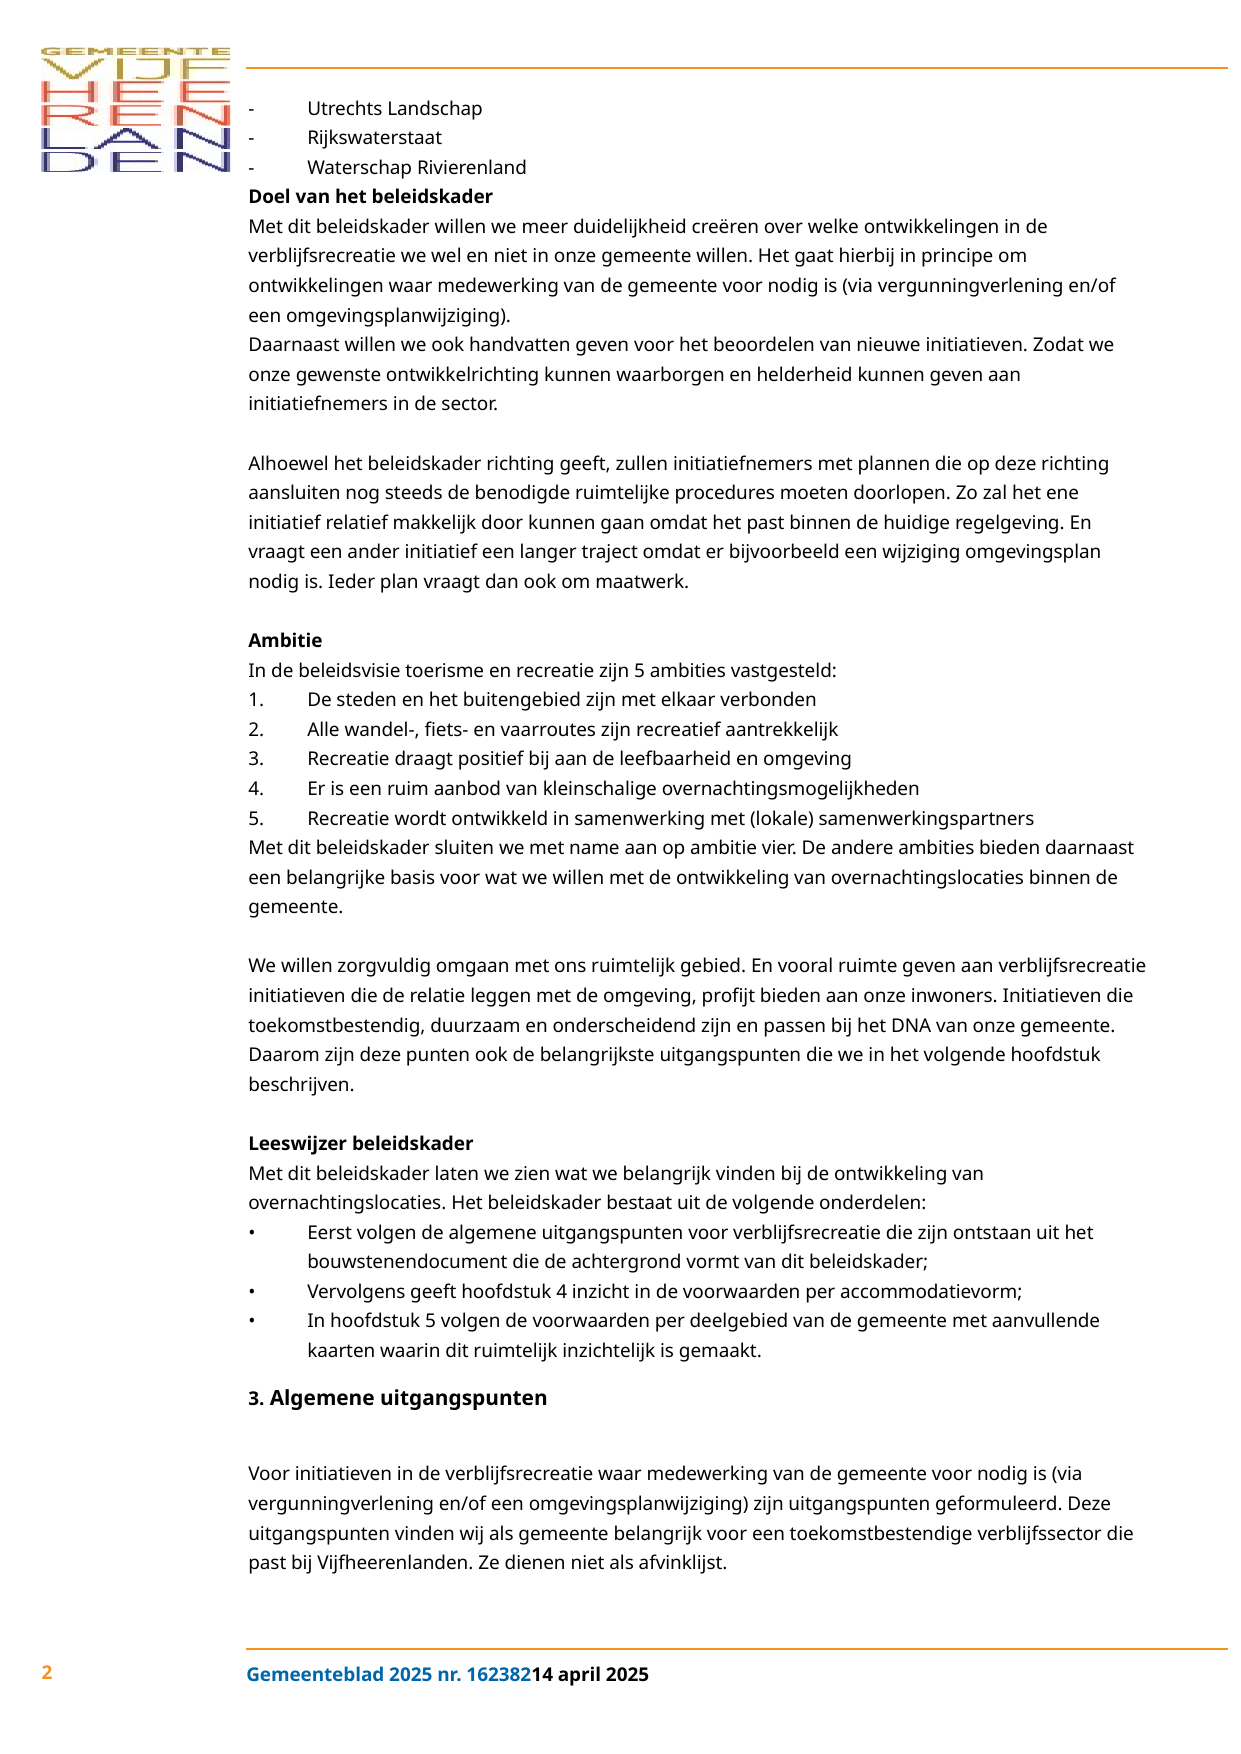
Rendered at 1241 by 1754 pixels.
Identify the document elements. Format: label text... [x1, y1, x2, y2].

text Met dit beleidskader sluiten we met name aan op ambitie vier. De andere ambities bieden daarnaast een belangrijke basis voor wat we willen met de ontwikkeling van overnachtingslocaties binnen de gemeente. [248, 834, 1152, 919]
list Recreatie draagt positief bij aan de leefbaarheid en omgeving [248, 746, 1152, 771]
text In de beleidsvisie toerisme en recreatie zijn 5 ambities vastgesteld: [248, 657, 1152, 683]
text 3. Algemene uitgangspunten [248, 1383, 1152, 1411]
text Daarnaast willen we ook handvatten geven voor het beoordelen van nieuwe initiatieven. Zodat we onze gewenste ontwikkelrichting kunnen waarborgen en helderheid kunnen geven aan initiatiefnemers in de sector. [248, 331, 1152, 416]
list In hoofdstuk 5 volgen de voorwaarden per deelgebied van de gemeente met aanvullende kaarten waarin dit ruimtelijk inzichtelijk is gemaakt. [248, 1308, 1152, 1363]
text Doel van het beleidskader [248, 183, 1152, 209]
list Er is een ruim aanbod van kleinschalige overnachtingsmogelijkheden [248, 775, 1152, 801]
text Leeswijzer beleidskader [248, 1130, 1152, 1156]
list Waterschap Rivierenland [248, 154, 1152, 180]
list Utrechts Landschap [248, 95, 1152, 121]
picture [41, 47, 231, 172]
text Voor initiatieven in de verblijfsrecreatie waar medewerking van de gemeente voor nodig is (via vergunningverlening en/of een omgevingsplanwijziging) zijn uitgangspunten geformuleerd. Deze uitgangspunten vinden wij als gemeente belangrijk voor een toekomstbestendige verblijfssector die past bij Vijfheerenlanden. Ze dienen niet als afvinklijst. [248, 1461, 1152, 1575]
list Vervolgens geeft hoofdstuk 4 inzicht in de voorwaarden per accommodatievorm; [248, 1278, 1152, 1304]
text We willen zorgvuldig omgaan met ons ruimtelijk gebied. En vooral ruimte geven aan verblijfsrecreatie initiatieven die de relatie leggen met de omgeving, profijt bieden aan onze inwoners. Initiatieven die toekomstbestendig, duurzaam en onderscheidend zijn en passen bij het DNA van onze gemeente. Daarom zijn deze punten ook de belangrijkste uitgangspunten die we in het volgende hoofdstuk beschrijven. [248, 953, 1152, 1097]
list Recreatie wordt ontwikkeld in samenwerking met (lokale) samenwerkingspartners [248, 805, 1152, 831]
list De steden en het buitengebied zijn met elkaar verbonden [248, 686, 1152, 712]
list Rijkswaterstaat [248, 124, 1152, 150]
text Met dit beleidskader laten we zien wat we belangrijk vinden bij de ontwikkeling van overnachtingslocaties. Het beleidskader bestaat uit de volgende onderdelen: [248, 1160, 1152, 1215]
text Met dit beleidskader willen we meer duidelijkheid creëren over welke ontwikkelingen in de verblijfsrecreatie we wel en niet in onze gemeente willen. Het gaat hierbij in principe om ontwikkelingen waar medewerking van de gemeente voor nodig is (via vergunningverlening en/of een omgevingsplanwijziging). [248, 213, 1152, 328]
list Eerst volgen de algemene uitgangspunten voor verblijfsrecreatie die zijn ontstaan uit het bouwstenendocument die de achtergrond vormt van dit beleidskader; [248, 1219, 1152, 1274]
text Ambitie [248, 627, 1152, 653]
text Alhoewel het beleidskader richting geeft, zullen initiatiefnemers met plannen die op deze richting aansluiten nog steeds de benodigde ruimtelijke procedures moeten doorlopen. Zo zal het ene initiatief relatief makkelijk door kunnen gaan omdat het past binnen de huidige regelgeving. En vraagt een ander initiatief een langer traject omdat er bijvoorbeeld een wijziging omgevingsplan nodig is. Ieder plan vraagt dan ook om maatwerk. [248, 450, 1152, 594]
list Alle wandel-, fiets- en vaarroutes zijn recreatief aantrekkelijk [248, 716, 1152, 742]
